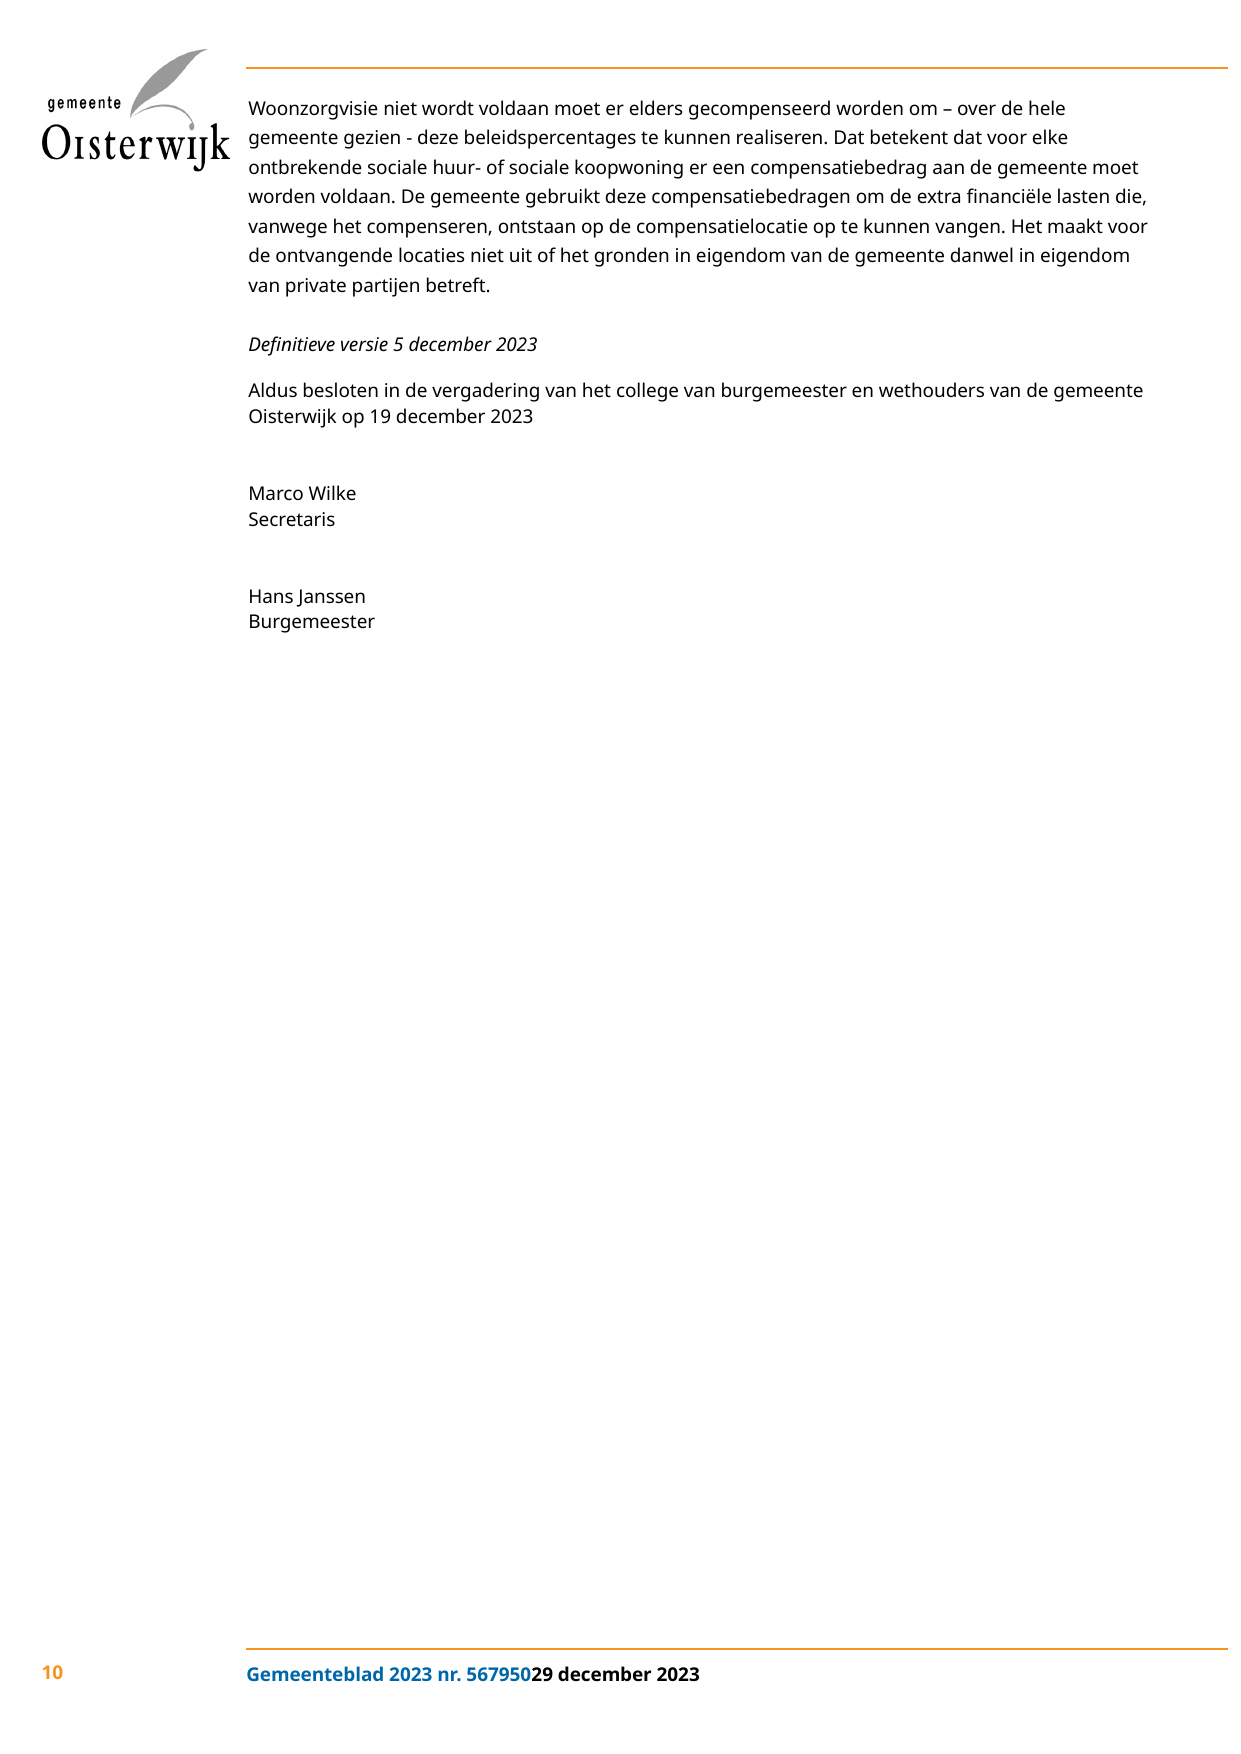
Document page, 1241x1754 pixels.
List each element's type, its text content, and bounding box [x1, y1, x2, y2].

text Burgemeester [248, 609, 1152, 634]
text Hans Janssen [248, 583, 1152, 609]
text Secretaris [248, 506, 1152, 531]
text Woonzorgvisie niet wordt voldaan moet er elders gecompenseerd worden om – over de hele gemeente gezien - deze beleidspercentages te kunnen realiseren. Dat betekent dat voor elke ontbrekende sociale huur- of sociale koopwoning er een compensatiebedrag aan de gemeente moet worden voldaan. De gemeente gebruikt deze compensatiebedragen om de extra financiële lasten die, vanwege het compenseren, ontstaan op de compensatielocatie op te kunnen vangen. Het maakt voor de ontvangende locaties niet uit of het gronden in eigendom van de gemeente danwel in eigendom van private partijen betreft. [248, 95, 1152, 298]
text Marco Wilke [248, 480, 1152, 506]
picture [41, 47, 231, 172]
text Aldus besloten in de vergadering van het college van burgemeester en wethouders van de gemeente Oisterwijk op 19 december 2023 [248, 377, 1152, 428]
text Definitieve versie 5 december 2023 [248, 331, 1152, 357]
